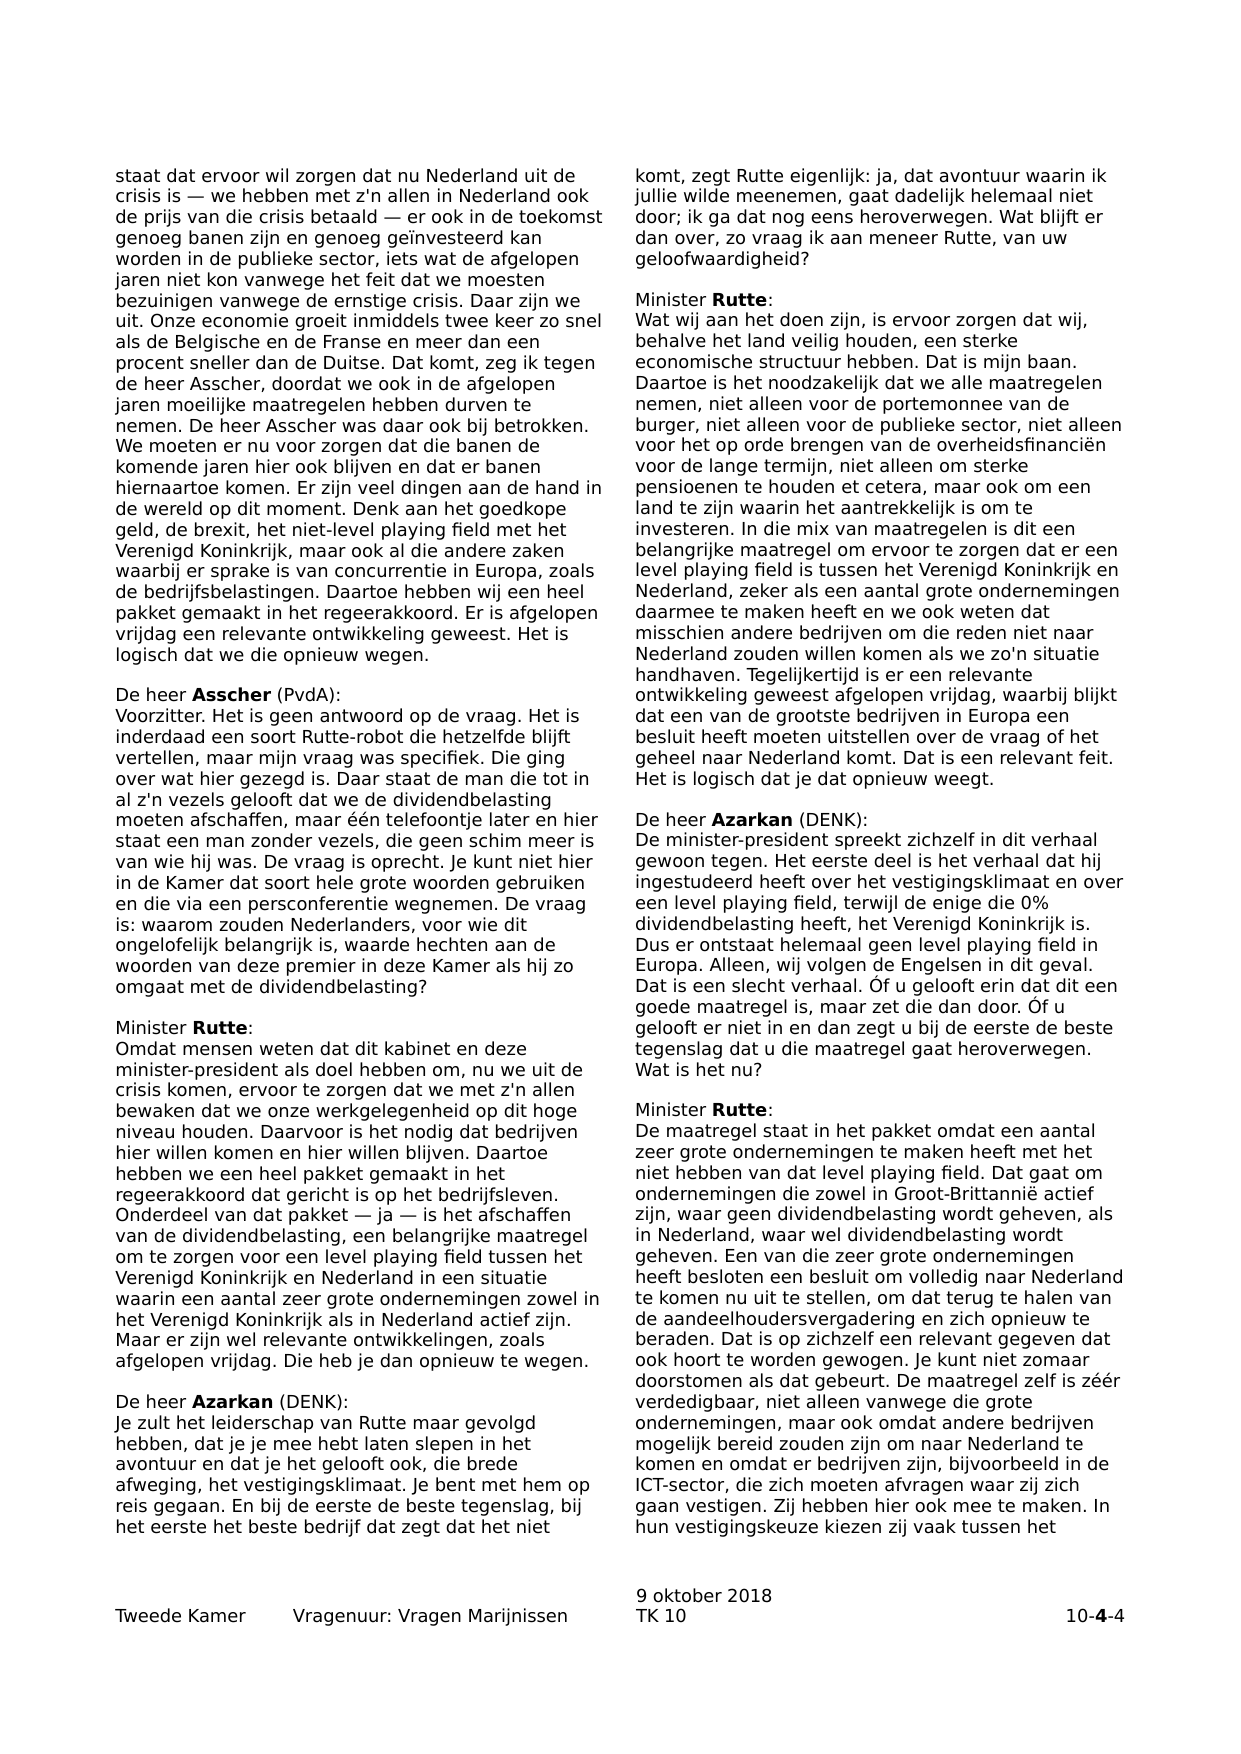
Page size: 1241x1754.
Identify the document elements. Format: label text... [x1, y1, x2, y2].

text Minister Rutte: [635, 289, 1125, 310]
text Je zult het leiderschap van Rutte maar gevolgd hebben, dat je je mee hebt laten slepen in het avontuur en dat je het gelooft ook, die brede afweging, het vestigingsklimaat. Je bent met hem op reis gegaan. En bij de eerste de beste tegenslag, bij het eerste het beste bedrijf dat zegt dat het niet [115, 1412, 605, 1537]
text De heer Asscher (PvdA): [115, 685, 605, 706]
text staat dat ervoor wil zorgen dat nu Nederland uit de crisis is — we hebben met z'n allen in Nederland ook de prijs van die crisis betaald — er ook in de toekomst genoeg banen zijn en genoeg geïnvesteerd kan worden in de publieke sector, iets wat de afgelopen jaren niet kon vanwege het feit dat we moesten bezuinigen vanwege de ernstige crisis. Daar zijn we uit. Onze economie groeit inmiddels twee keer zo snel als de Belgische en de Franse en meer dan een procent sneller dan de Duitse. Dat komt, zeg ik tegen de heer Asscher, doordat we ook in de afgelopen jaren moeilijke maatregelen hebben durven te nemen. De heer Asscher was daar ook bij betrokken. We moeten er nu voor zorgen dat die banen de komende jaren hier ook blijven en dat er banen hiernaartoe komen. Er zijn veel dingen aan de hand in de wereld op dit moment. Denk aan het goedkope geld, de brexit, het niet-level playing field met het Verenigd Koninkrijk, maar ook al die andere zaken waarbij er sprake is van concurrentie in Europa, zoals de bedrijfsbelastingen. Daartoe hebben wij een heel pakket gemaakt in het regeerakkoord. Er is afgelopen vrijdag een relevante ontwikkeling geweest. Het is logisch dat we die opnieuw wegen. [115, 165, 605, 665]
text De maatregel staat in het pakket omdat een aantal zeer grote ondernemingen te maken heeft met het niet hebben van dat level playing field. Dat gaat om ondernemingen die zowel in Groot-Brittannië actief zijn, waar geen dividendbelasting wordt geheven, als in Nederland, waar wel dividendbelasting wordt geheven. Een van die zeer grote ondernemingen heeft besloten een besluit om volledig naar Nederland te komen nu uit te stellen, om dat terug te halen van de aandeelhoudersvergadering en zich opnieuw te beraden. Dat is op zichzelf een relevant gegeven dat ook hoort te worden gewogen. Je kunt niet zomaar doorstomen als dat gebeurt. De maatregel zelf is zéér verdedigbaar, niet alleen vanwege die grote ondernemingen, maar ook omdat andere bedrijven mogelijk bereid zouden zijn om naar Nederland te komen en omdat er bedrijven zijn, bijvoorbeeld in de ICT-sector, die zich moeten afvragen waar zij zich gaan vestigen. Zij hebben hier ook mee te maken. In hun vestigingskeuze kiezen zij vaak tussen het [635, 1121, 1125, 1537]
text Minister Rutte: [635, 1100, 1125, 1121]
text komt, zegt Rutte eigenlijk: ja, dat avontuur waarin ik jullie wilde meenemen, gaat dadelijk helemaal niet door; ik ga dat nog eens heroverwegen. Wat blijft er dan over, zo vraag ik aan meneer Rutte, van uw geloofwaardigheid? [635, 165, 1125, 269]
text Minister Rutte: [115, 1018, 605, 1038]
text De heer Azarkan (DENK): [115, 1392, 605, 1412]
text De minister-president spreekt zichzelf in dit verhaal gewoon tegen. Het eerste deel is het verhaal dat hij ingestudeerd heeft over het vestigingsklimaat en over een level playing field, terwijl de enige die 0% dividendbelasting heeft, het Verenigd Koninkrijk is. Dus er ontstaat helemaal geen level playing field in Europa. Alleen, wij volgen de Engelsen in dit geval. Dat is een slecht verhaal. Óf u gelooft erin dat dit een goede maatregel is, maar zet die dan door. Óf u gelooft er niet in en dan zegt u bij de eerste de beste tegenslag dat u die maatregel gaat heroverwegen. Wat is het nu? [635, 830, 1125, 1080]
text Voorzitter. Het is geen antwoord op de vraag. Het is inderdaad een soort Rutte-robot die hetzelfde blijft vertellen, maar mijn vraag was specifiek. Die ging over wat hier gezegd is. Daar staat de man die tot in al z'n vezels gelooft dat we de dividendbelasting moeten afschaffen, maar één telefoontje later en hier staat een man zonder vezels, die geen schim meer is van wie hij was. De vraag is oprecht. Je kunt niet hier in de Kamer dat soort hele grote woorden gebruiken en die via een persconferentie wegnemen. De vraag is: waarom zouden Nederlanders, voor wie dit ongelofelijk belangrijk is, waarde hechten aan de woorden van deze premier in deze Kamer als hij zo omgaat met de dividendbelasting? [115, 706, 605, 998]
text De heer Azarkan (DENK): [635, 809, 1125, 830]
text Omdat mensen weten dat dit kabinet en deze minister-president als doel hebben om, nu we uit de crisis komen, ervoor te zorgen dat we met z'n allen bewaken dat we onze werkgelegenheid op dit hoge niveau houden. Daarvoor is het nodig dat bedrijven hier willen komen en hier willen blijven. Daartoe hebben we een heel pakket gemaakt in het regeerakkoord dat gericht is op het bedrijfsleven. Onderdeel van dat pakket — ja — is het afschaffen van de dividendbelasting, een belangrijke maatregel om te zorgen voor een level playing field tussen het Verenigd Koninkrijk en Nederland in een situatie waarin een aantal zeer grote ondernemingen zowel in het Verenigd Koninkrijk als in Nederland actief zijn. Maar er zijn wel relevante ontwikkelingen, zoals afgelopen vrijdag. Die heb je dan opnieuw te wegen. [115, 1038, 605, 1372]
text Wat wij aan het doen zijn, is ervoor zorgen dat wij, behalve het land veilig houden, een sterke economische structuur hebben. Dat is mijn baan. Daartoe is het noodzakelijk dat we alle maatregelen nemen, niet alleen voor de portemonnee van de burger, niet alleen voor de publieke sector, niet alleen voor het op orde brengen van de overheidsfinanciën voor de lange termijn, niet alleen om sterke pensioenen te houden et cetera, maar ook om een land te zijn waarin het aantrekkelijk is om te investeren. In die mix van maatregelen is dit een belangrijke maatregel om ervoor te zorgen dat er een level playing field is tussen het Verenigd Koninkrijk en Nederland, zeker als een aantal grote ondernemingen daarmee te maken heeft en we ook weten dat misschien andere bedrijven om die reden niet naar Nederland zouden willen komen als we zo'n situatie handhaven. Tegelijkertijd is er een relevante ontwikkeling geweest afgelopen vrijdag, waarbij blijkt dat een van de grootste bedrijven in Europa een besluit heeft moeten uitstellen over de vraag of het geheel naar Nederland komt. Dat is een relevant feit. Het is logisch dat je dat opnieuw weegt. [635, 310, 1125, 789]
